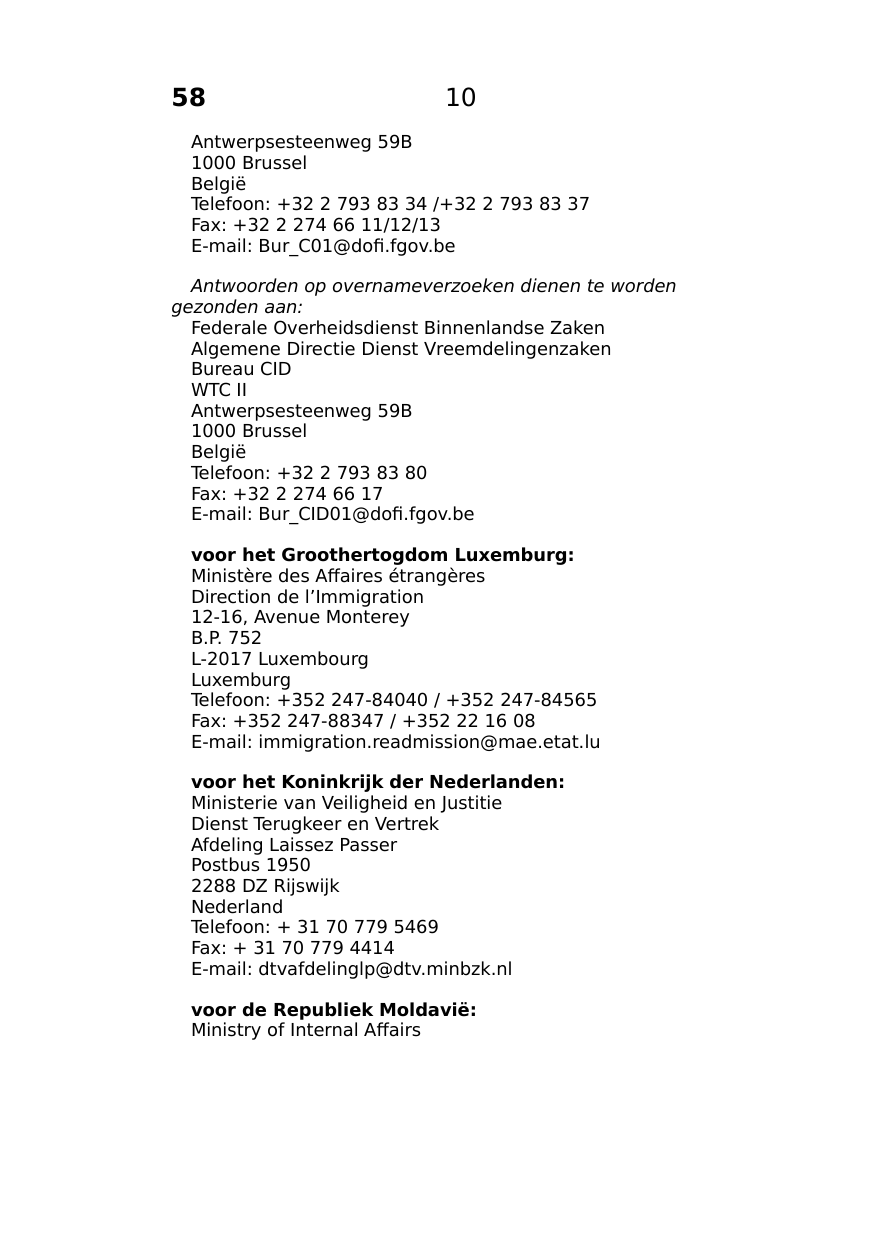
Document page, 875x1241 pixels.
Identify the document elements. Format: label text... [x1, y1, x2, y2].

text Postbus 1950 [171, 855, 756, 876]
text Afdeling Laissez Passer [171, 834, 756, 855]
text B.P. 752 [171, 628, 756, 649]
text Fax: + 31 70 779 4414 [171, 938, 756, 959]
text 1000 Brussel [171, 153, 756, 173]
text E-mail: immigration.readmission@mae.etat.lu [171, 732, 756, 752]
text Ministère des Affaires étrangères [171, 566, 756, 586]
text Bureau CID [171, 359, 756, 380]
text Telefoon: +352 247-84040 / +352 247-84565 [171, 690, 756, 711]
text 12-16, Avenue Monterey [171, 607, 756, 628]
text Antwerpsesteenweg 59B [171, 132, 756, 153]
text Telefoon: + 31 70 779 5469 [171, 917, 756, 938]
text België [171, 173, 756, 194]
text Fax: +352 247-88347 / +352 22 16 08 [171, 711, 756, 732]
text Federale Overheidsdienst Binnenlandse Zaken [171, 318, 756, 338]
text Fax: +32 2 274 66 17 [171, 483, 756, 504]
text voor het Groothertogdom Luxemburg: [171, 545, 756, 566]
text 1000 Brussel [171, 421, 756, 442]
text Antwoorden op overnameverzoeken dienen te worden gezonden aan: [171, 276, 756, 318]
text E-mail: Bur_CID01@dofi.fgov.be [171, 504, 756, 525]
text voor de Republiek Moldavië: [171, 999, 756, 1020]
text WTC II [171, 380, 756, 401]
text Luxemburg [171, 669, 756, 690]
text E-mail: Bur_C01@dofi.fgov.be [171, 236, 756, 256]
text Fax: +32 2 274 66 11/12/13 [171, 215, 756, 236]
text Nederland [171, 897, 756, 917]
text Telefoon: +32 2 793 83 80 [171, 463, 756, 483]
text Direction de l’Immigration [171, 586, 756, 607]
text België [171, 442, 756, 463]
text E-mail: dtvafdelinglp@dtv.minbzk.nl [171, 959, 756, 979]
text 2288 DZ Rijswijk [171, 876, 756, 897]
text L-2017 Luxembourg [171, 649, 756, 669]
text Dienst Terugkeer en Vertrek [171, 814, 756, 834]
text Ministerie van Veiligheid en Justitie [171, 793, 756, 814]
text voor het Koninkrijk der Nederlanden: [171, 772, 756, 793]
text Ministry of Internal Affairs [171, 1020, 756, 1041]
text Algemene Directie Dienst Vreemdelingenzaken [171, 338, 756, 359]
text Antwerpsesteenweg 59B [171, 401, 756, 421]
text Telefoon: +32 2 793 83 34 /+32 2 793 83 37 [171, 194, 756, 215]
